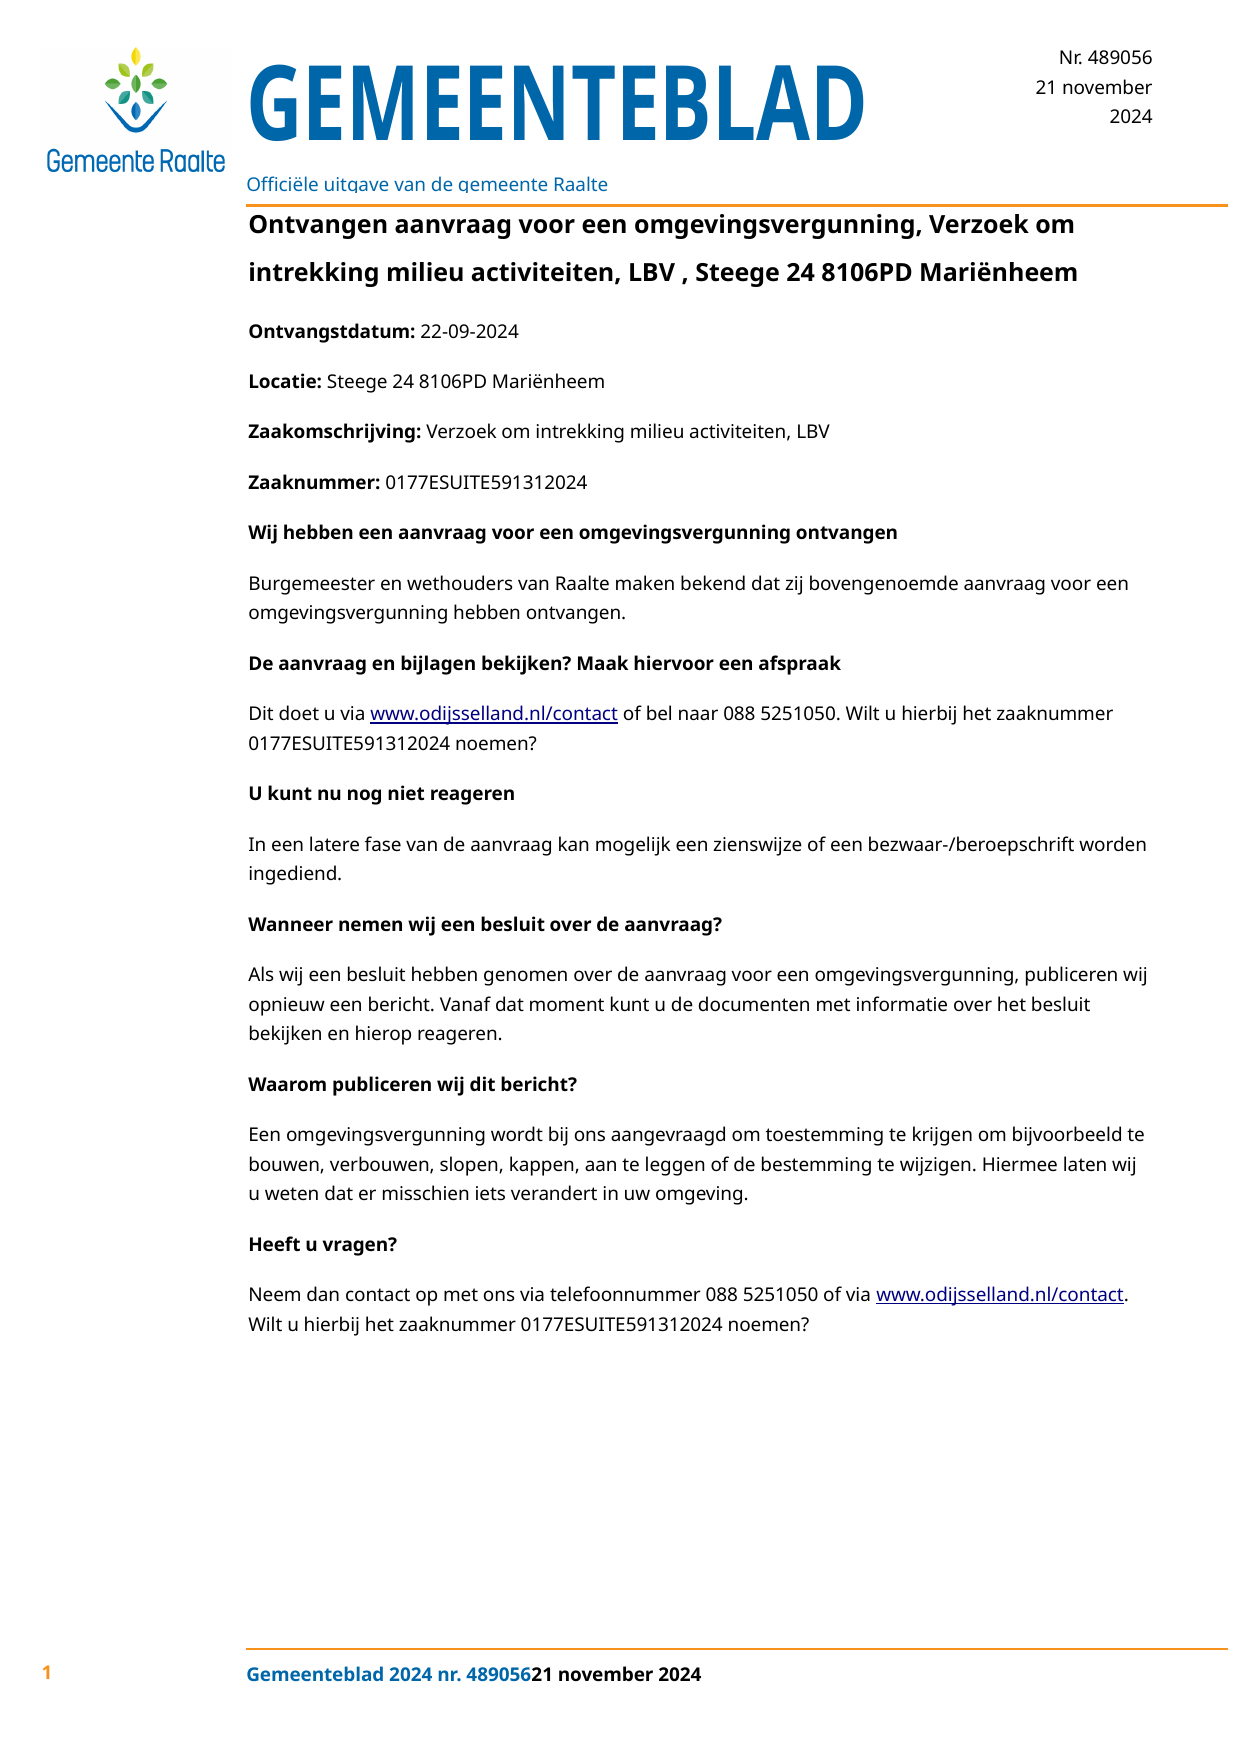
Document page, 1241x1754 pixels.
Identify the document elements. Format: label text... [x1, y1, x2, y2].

text Een omgevingsvergunning wordt bij ons aangevraagd om toestemming te krijgen om bijvoorbeeld te bouwen, verbouwen, slopen, kappen, aan te leggen of de bestemming te wijzigen. Hiermee laten wij u weten dat er misschien iets verandert in uw omgeving. [248, 1121, 1152, 1206]
text Als wij een besluit hebben genomen over de aanvraag voor een omgevingsvergunning, publiceren wij opnieuw een bericht. Vanaf dat moment kunt u de documenten met informatie over het besluit bekijken en hierop reageren. [248, 961, 1152, 1046]
text Wij hebben een aanvraag voor een omgevingsvergunning ontvangen [248, 519, 1152, 545]
text Waarom publiceren wij dit bericht? [248, 1071, 1152, 1097]
text Neem dan contact op met ons via telefoonnummer 088 5251050 of via www.odijsselland.nl/contact. Wilt u hierbij het zaaknummer 0177ESUITE591312024 noemen? [248, 1281, 1152, 1337]
text Ontvangen aanvraag voor een omgevingsvergunning, Verzoek om intrekking milieu activiteiten, LBV , Steege 24 8106PD Mariënheem [248, 207, 1152, 288]
text Heeft u vragen? [248, 1231, 1152, 1257]
text De aanvraag en bijlagen bekijken? Maak hiervoor een afspraak [248, 650, 1152, 676]
text Locatie: Steege 24 8106PD Mariënheem [248, 368, 1152, 394]
text Dit doet u via www.odijsselland.nl/contact of bel naar 088 5251050. Wilt u hierbij het zaaknummer 0177ESUITE591312024 noemen? [248, 700, 1152, 756]
picture [41, 47, 231, 172]
text Ontvangstdatum: 22-09-2024 [248, 318, 1152, 344]
text U kunt nu nog niet reageren [248, 780, 1152, 806]
text In een latere fase van de aanvraag kan mogelijk een zienswijze of een bezwaar-/beroepschrift worden ingediend. [248, 831, 1152, 886]
text Zaakomschrijving: Verzoek om intrekking milieu activiteiten, LBV [248, 419, 1152, 444]
text Zaaknummer: 0177ESUITE591312024 [248, 469, 1152, 495]
text Burgemeester en wethouders van Raalte maken bekend dat zij bovengenoemde aanvraag voor een omgevingsvergunning hebben ontvangen. [248, 570, 1152, 625]
text Wanneer nemen wij een besluit over de aanvraag? [248, 911, 1152, 937]
